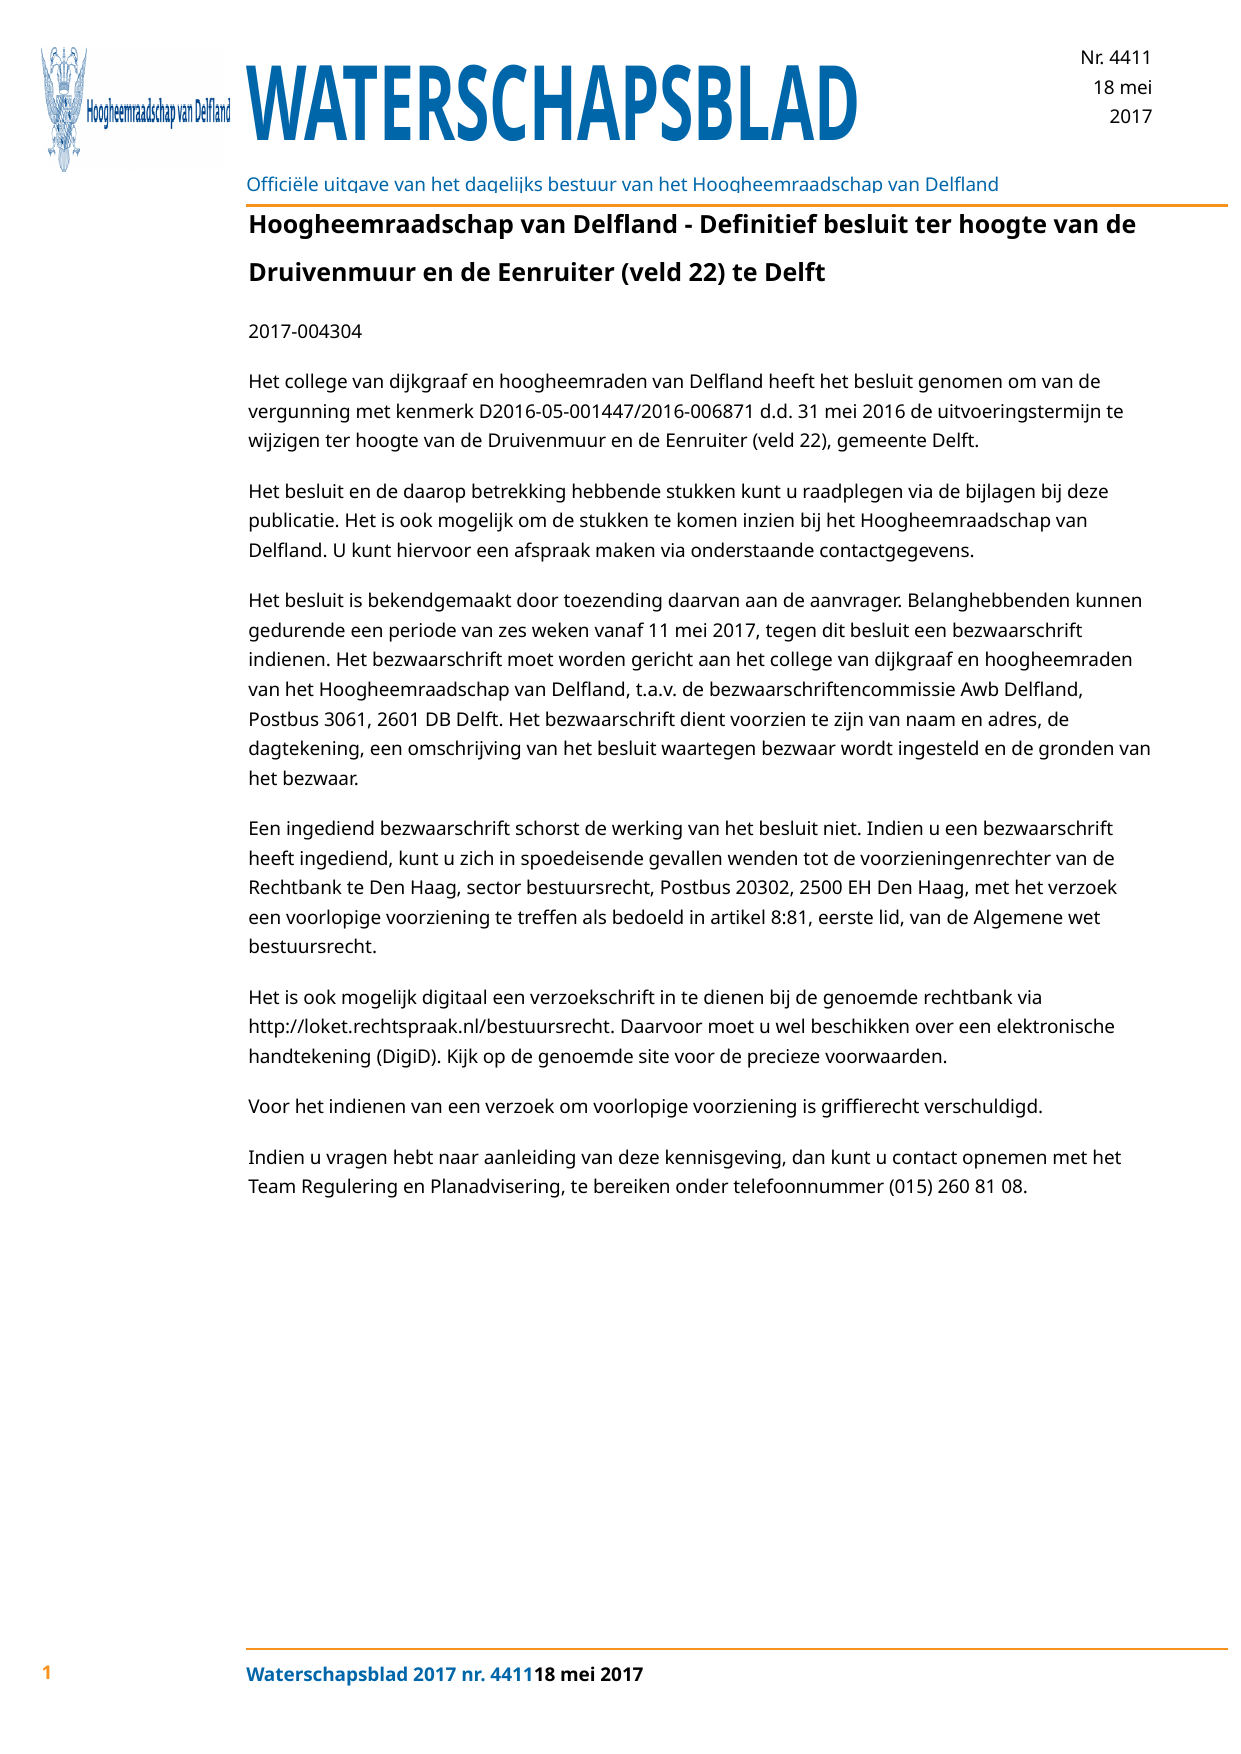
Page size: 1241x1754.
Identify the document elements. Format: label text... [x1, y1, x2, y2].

text Een ingediend bezwaarschrift schorst de werking van het besluit niet. Indien u een bezwaarschrift heeft ingediend, kunt u zich in spoedeisende gevallen wenden tot de voorzieningenrechter van de Rechtbank te Den Haag, sector bestuursrecht, Postbus 20302, 2500 EH Den Haag, met het verzoek een voorlopige voorziening te treffen als bedoeld in artikel 8:81, eerste lid, van de Algemene wet bestuursrecht. [248, 815, 1152, 959]
text Het college van dijkgraaf en hoogheemraden van Delfland heeft het besluit genomen om van de vergunning met kenmerk D2016-05-001447/2016-006871 d.d. 31 mei 2016 de uitvoeringstermijn te wijzigen ter hoogte van de Druivenmuur en de Eenruiter (veld 22), gemeente Delft. [248, 368, 1152, 453]
text Hoogheemraadschap van Delfland - Definitief besluit ter hoogte van de Druivenmuur en de Eenruiter (veld 22) te Delft [248, 207, 1152, 288]
text Het is ook mogelijk digitaal een verzoekschrift in te dienen bij de genoemde rechtbank via http://loket.rechtspraak.nl/bestuursrecht. Daarvoor moet u wel beschikken over een elektronische handtekening (DigiD). Kijk op de genoemde site voor de precieze voorwaarden. [248, 984, 1152, 1069]
text Indien u vragen hebt naar aanleiding van deze kennisgeving, dan kunt u contact opnemen met het Team Regulering en Planadvisering, te bereiken onder telefoonnummer (015) 260 81 08. [248, 1144, 1152, 1199]
picture [41, 47, 231, 172]
text Het besluit is bekendgemaakt door toezending daarvan aan de aanvrager. Belanghebbenden kunnen gedurende een periode van zes weken vanaf 11 mei 2017, tegen dit besluit een bezwaarschrift indienen. Het bezwaarschrift moet worden gericht aan het college van dijkgraaf en hoogheemraden van het Hoogheemraadschap van Delfland, t.a.v. de bezwaarschriftencommissie Awb Delfland, Postbus 3061, 2601 DB Delft. Het bezwaarschrift dient voorzien te zijn van naam en adres, de dagtekening, een omschrijving van het besluit waartegen bezwaar wordt ingesteld en de gronden van het bezwaar. [248, 587, 1152, 791]
text 2017-004304 [248, 318, 1152, 344]
text Het besluit en de daarop betrekking hebbende stukken kunt u raadplegen via de bijlagen bij deze publicatie. Het is ook mogelijk om de stukken te komen inzien bij het Hoogheemraadschap van Delfland. U kunt hiervoor een afspraak maken via onderstaande contactgegevens. [248, 478, 1152, 563]
text Voor het indienen van een verzoek om voorlopige voorziening is griffierecht verschuldigd. [248, 1094, 1152, 1119]
